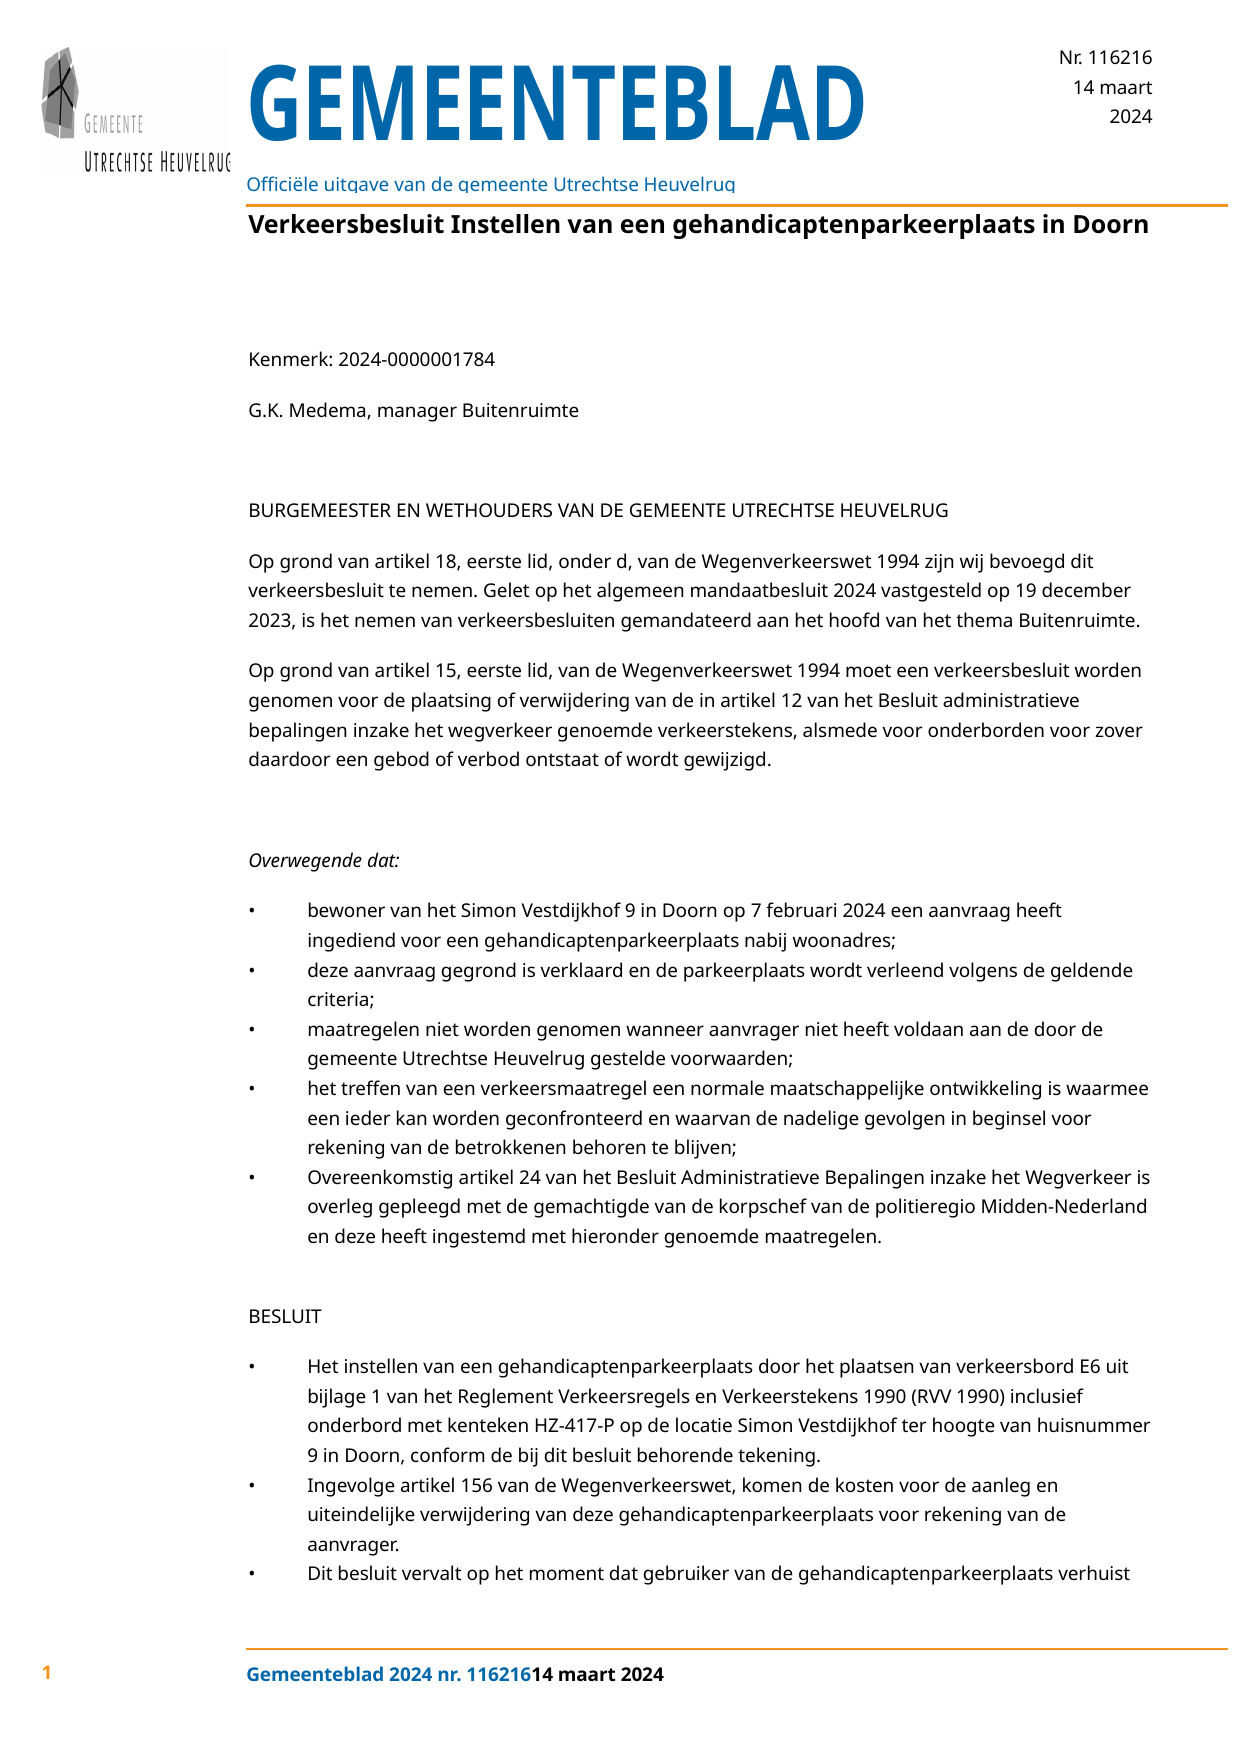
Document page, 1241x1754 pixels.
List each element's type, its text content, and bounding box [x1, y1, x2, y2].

text BESLUIT [248, 1303, 1152, 1329]
text BURGEMEESTER EN WETHOUDERS VAN DE GEMEENTE UTRECHTSE HEUVELRUG [248, 498, 1152, 523]
text Verkeersbesluit Instellen van een gehandicaptenparkeerplaats in Doorn [248, 207, 1152, 241]
list Ingevolge artikel 156 van de Wegenverkeerswet, komen de kosten voor de aanleg en uiteindelijke verwijdering van deze gehandicaptenparkeerplaats voor rekening van de aanvrager. [248, 1472, 1152, 1557]
text Kenmerk: 2024-0000001784 [248, 346, 1152, 372]
list Dit besluit vervalt op het moment dat gebruiker van de gehandicaptenparkeerplaats verhuist [248, 1561, 1152, 1586]
picture [41, 47, 231, 172]
text Overwegende dat: [248, 847, 1152, 873]
list bewoner van het Simon Vestdijkhof 9 in Doorn op 7 februari 2024 een aanvraag heeft ingediend voor een gehandicaptenparkeerplaats nabij woonadres; [248, 898, 1152, 953]
text Op grond van artikel 18, eerste lid, onder d, van de Wegenverkeerswet 1994 zijn wij bevoegd dit verkeersbesluit te nemen. Gelet op het algemeen mandaatbesluit 2024 vastgesteld op 19 december 2023, is het nemen van verkeersbesluiten gemandateerd aan het hoofd van het thema Buitenruimte. [248, 548, 1152, 633]
list het treffen van een verkeersmaatregel een normale maatschappelijke ontwikkeling is waarmee een ieder kan worden geconfronteerd en waarvan de nadelige gevolgen in beginsel voor rekening van de betrokkenen behoren te blijven; [248, 1075, 1152, 1160]
list deze aanvraag gegrond is verklaard en de parkeerplaats wordt verleend volgens de geldende criteria; [248, 957, 1152, 1012]
list Het instellen van een gehandicaptenparkeerplaats door het plaatsen van verkeersbord E6 uit bijlage 1 van het Reglement Verkeersregels en Verkeerstekens 1990 (RVV 1990) inclusief onderbord met kenteken HZ-417-P op de locatie Simon Vestdijkhof ter hoogte van huisnummer 9 in Doorn, conform de bij dit besluit behorende tekening. [248, 1353, 1152, 1468]
text G.K. Medema, manager Buitenruimte [248, 397, 1152, 423]
list maatregelen niet worden genomen wanneer aanvrager niet heeft voldaan aan de door de gemeente Utrechtse Heuvelrug gestelde voorwaarden; [248, 1016, 1152, 1071]
list Overeenkomstig artikel 24 van het Besluit Administratieve Bepalingen inzake het Wegverkeer is overleg gepleegd met de gemachtigde van de korpschef van de politieregio Midden-Nederland en deze heeft ingestemd met hieronder genoemde maatregelen. [248, 1164, 1152, 1249]
text Op grond van artikel 15, eerste lid, van de Wegenverkeerswet 1994 moet een verkeersbesluit worden genomen voor de plaatsing of verwijdering van de in artikel 12 van het Besluit administratieve bepalingen inzake het wegverkeer genoemde verkeerstekens, alsmede voor onderborden voor zover daardoor een gebod of verbod ontstaat of wordt gewijzigd. [248, 658, 1152, 772]
